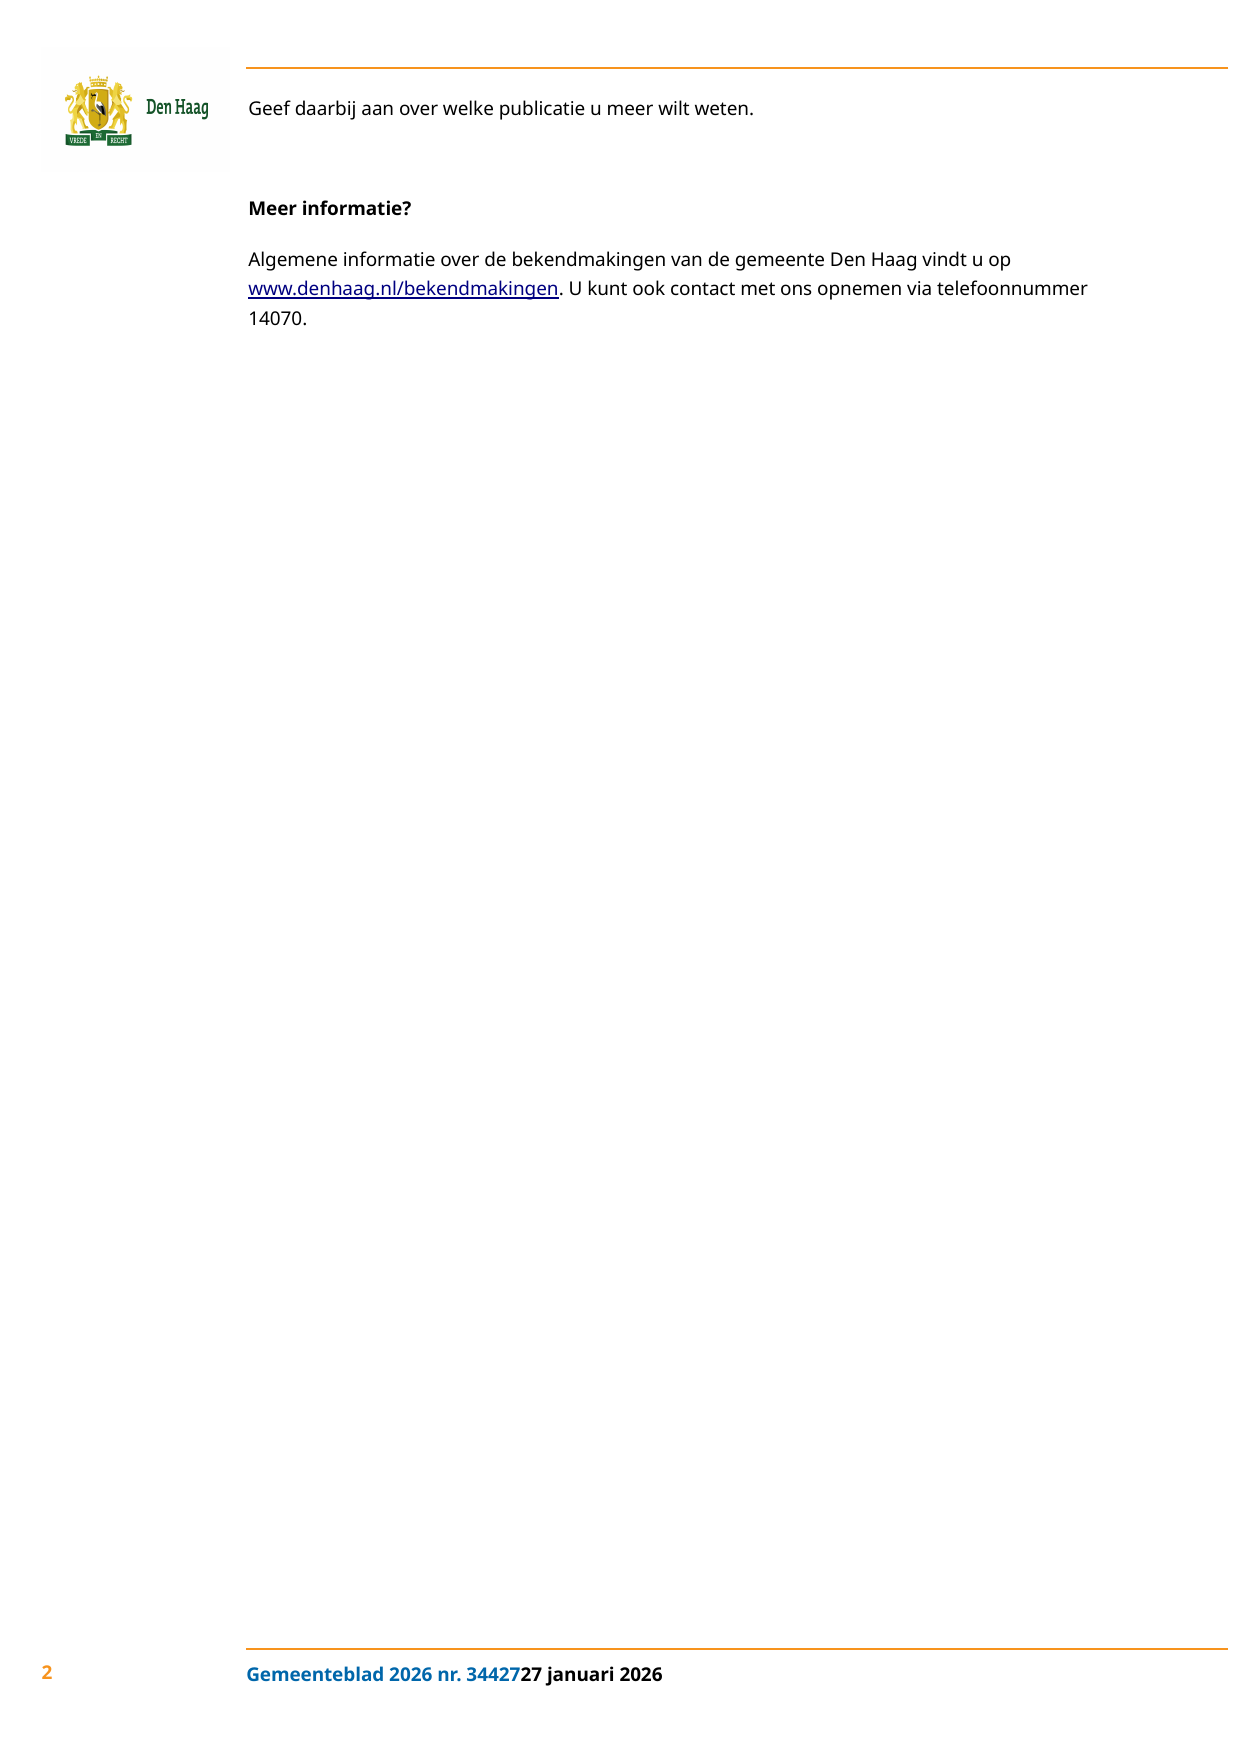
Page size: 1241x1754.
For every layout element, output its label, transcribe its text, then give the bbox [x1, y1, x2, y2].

picture [41, 47, 231, 172]
text Geef daarbij aan over welke publicatie u meer wilt weten. [248, 95, 1152, 121]
text Meer informatie? [248, 196, 1152, 221]
text Algemene informatie over de bekendmakingen van de gemeente Den Haag vindt u op www.denhaag.nl/bekendmakingen. U kunt ook contact met ons opnemen via telefoonnummer 14070. [248, 246, 1152, 331]
